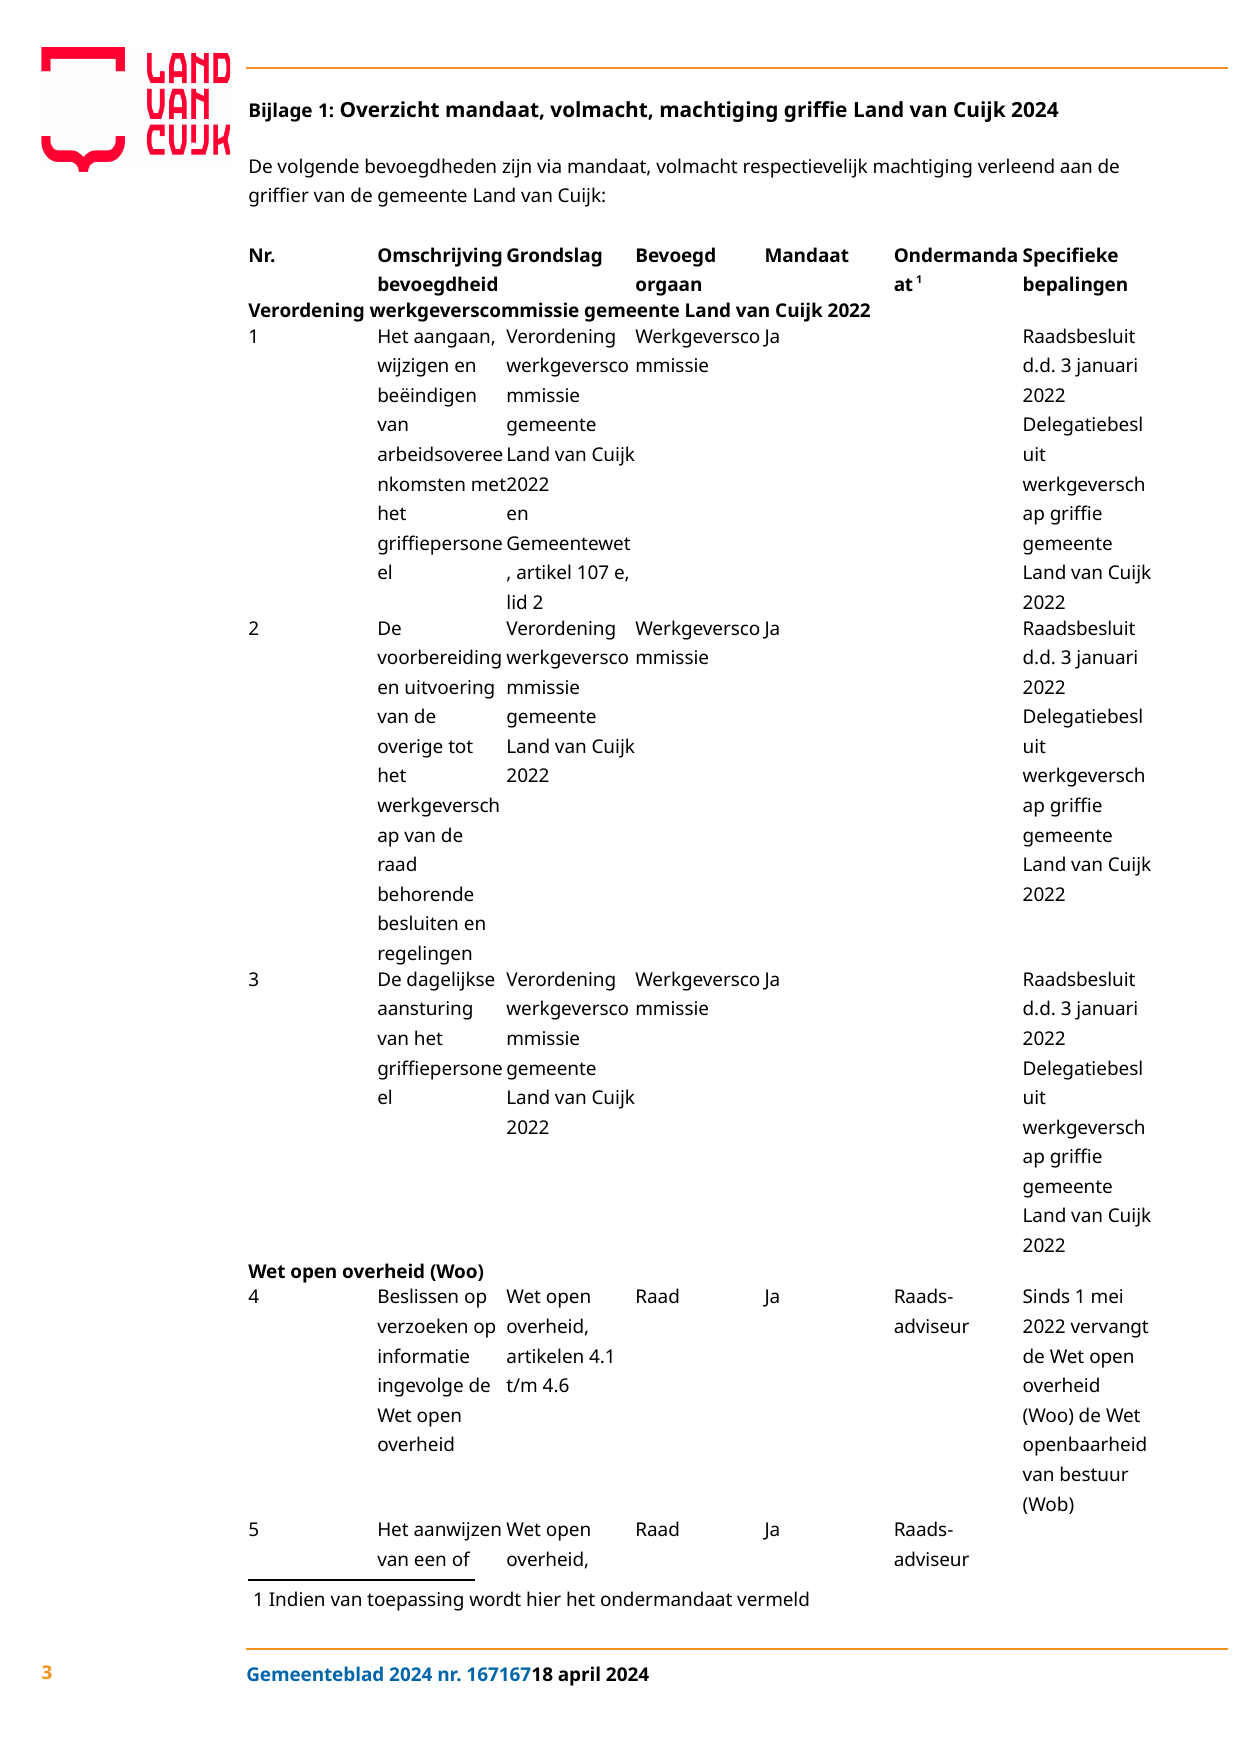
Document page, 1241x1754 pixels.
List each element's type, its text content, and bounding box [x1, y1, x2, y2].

table_cell Ja [764, 323, 893, 615]
table_header Mandaat [764, 242, 893, 297]
table_cell Wet open overheid (Woo) [248, 1258, 1152, 1284]
table_cell Raadsbesluit d.d. 3 januari 2022 Delegatiebesluit werkgeverschap griffie gemeente Land van Cuijk 2022 [1023, 966, 1152, 1258]
table_cell Raad [635, 1516, 764, 1572]
table_cell Werkgeverscommissie [635, 615, 764, 966]
table_header Nr. [248, 242, 377, 297]
table_cell [894, 966, 1022, 1258]
table_cell Raads-adviseur [894, 1284, 1022, 1516]
table_cell Ja [764, 1516, 893, 1572]
table_cell [894, 615, 1022, 966]
table_cell Ja [764, 615, 893, 966]
table_cell Het aangaan, wijzigen en beëindigen van arbeidsovereenkomsten met het griffiepersoneel [377, 323, 506, 615]
table_cell Het aanwijzen van een of [377, 1516, 506, 1572]
text Bijlage 1: Overzicht mandaat, volmacht, machtiging griffie Land van Cuijk 2024 [248, 95, 1152, 123]
table_header Grondslag [506, 242, 635, 297]
table_header Specifieke bepalingen [1023, 242, 1152, 297]
text De volgende bevoegdheden zijn via mandaat, volmacht respectievelijk machtiging verleend aan de griffier van de gemeente Land van Cuijk: [248, 153, 1152, 208]
table_cell De dagelijkse aansturing van het griffiepersoneel [377, 966, 506, 1258]
table_cell 2 [248, 615, 377, 966]
table_cell Raads-adviseur [894, 1516, 1022, 1572]
table_cell [894, 323, 1022, 615]
table_cell Verordening werkgeverscommissie gemeente Land van Cuijk 2022 [506, 966, 635, 1258]
table_cell 4 [248, 1284, 377, 1516]
table_cell [1023, 1516, 1152, 1572]
table_cell Werkgeverscommissie [635, 966, 764, 1258]
table_cell 5 [248, 1516, 377, 1572]
table_cell Wet open overheid, artikelen 4.1 t/m 4.6 [506, 1284, 635, 1516]
picture [41, 47, 231, 172]
table_cell 1 [248, 323, 377, 615]
table_cell Raadsbesluit d.d. 3 januari 2022 Delegatiebesluit werkgeverschap griffie gemeente Land van Cuijk 2022 [1023, 323, 1152, 615]
table_cell De voorbereiding en uitvoering van de overige tot het werkgeverschap van de raad behorende besluiten en regelingen [377, 615, 506, 966]
table_header Bevoegd orgaan [635, 242, 764, 297]
table_cell Beslissen op verzoeken op informatie ingevolge de Wet open overheid [377, 1284, 506, 1516]
table_header Omschrijving bevoegdheid [377, 242, 506, 297]
table_cell Ja [764, 966, 893, 1258]
table_cell Wet open overheid, [506, 1516, 635, 1572]
table_cell Raad [635, 1284, 764, 1516]
table_cell Verordening werkgeverscommissie gemeente Land van Cuijk 2022 en Gemeentewet, artikel 107 e, lid 2 [506, 323, 635, 615]
table_cell Werkgeverscommissie [635, 323, 764, 615]
table_cell Verordening werkgeverscommissie gemeente Land van Cuijk 2022 [248, 297, 1152, 323]
table_header Ondermandaat [894, 242, 1022, 297]
table_cell 3 [248, 966, 377, 1258]
table_cell Raadsbesluit d.d. 3 januari 2022 Delegatiebesluit werkgeverschap griffie gemeente Land van Cuijk 2022 [1023, 615, 1152, 966]
table_cell Sinds 1 mei 2022 vervangt de Wet open overheid (Woo) de Wet openbaarheid van bestuur (Wob) [1023, 1284, 1152, 1516]
table_cell Ja [764, 1284, 893, 1516]
table_cell Verordening werkgeverscommissie gemeente Land van Cuijk 2022 [506, 615, 635, 966]
